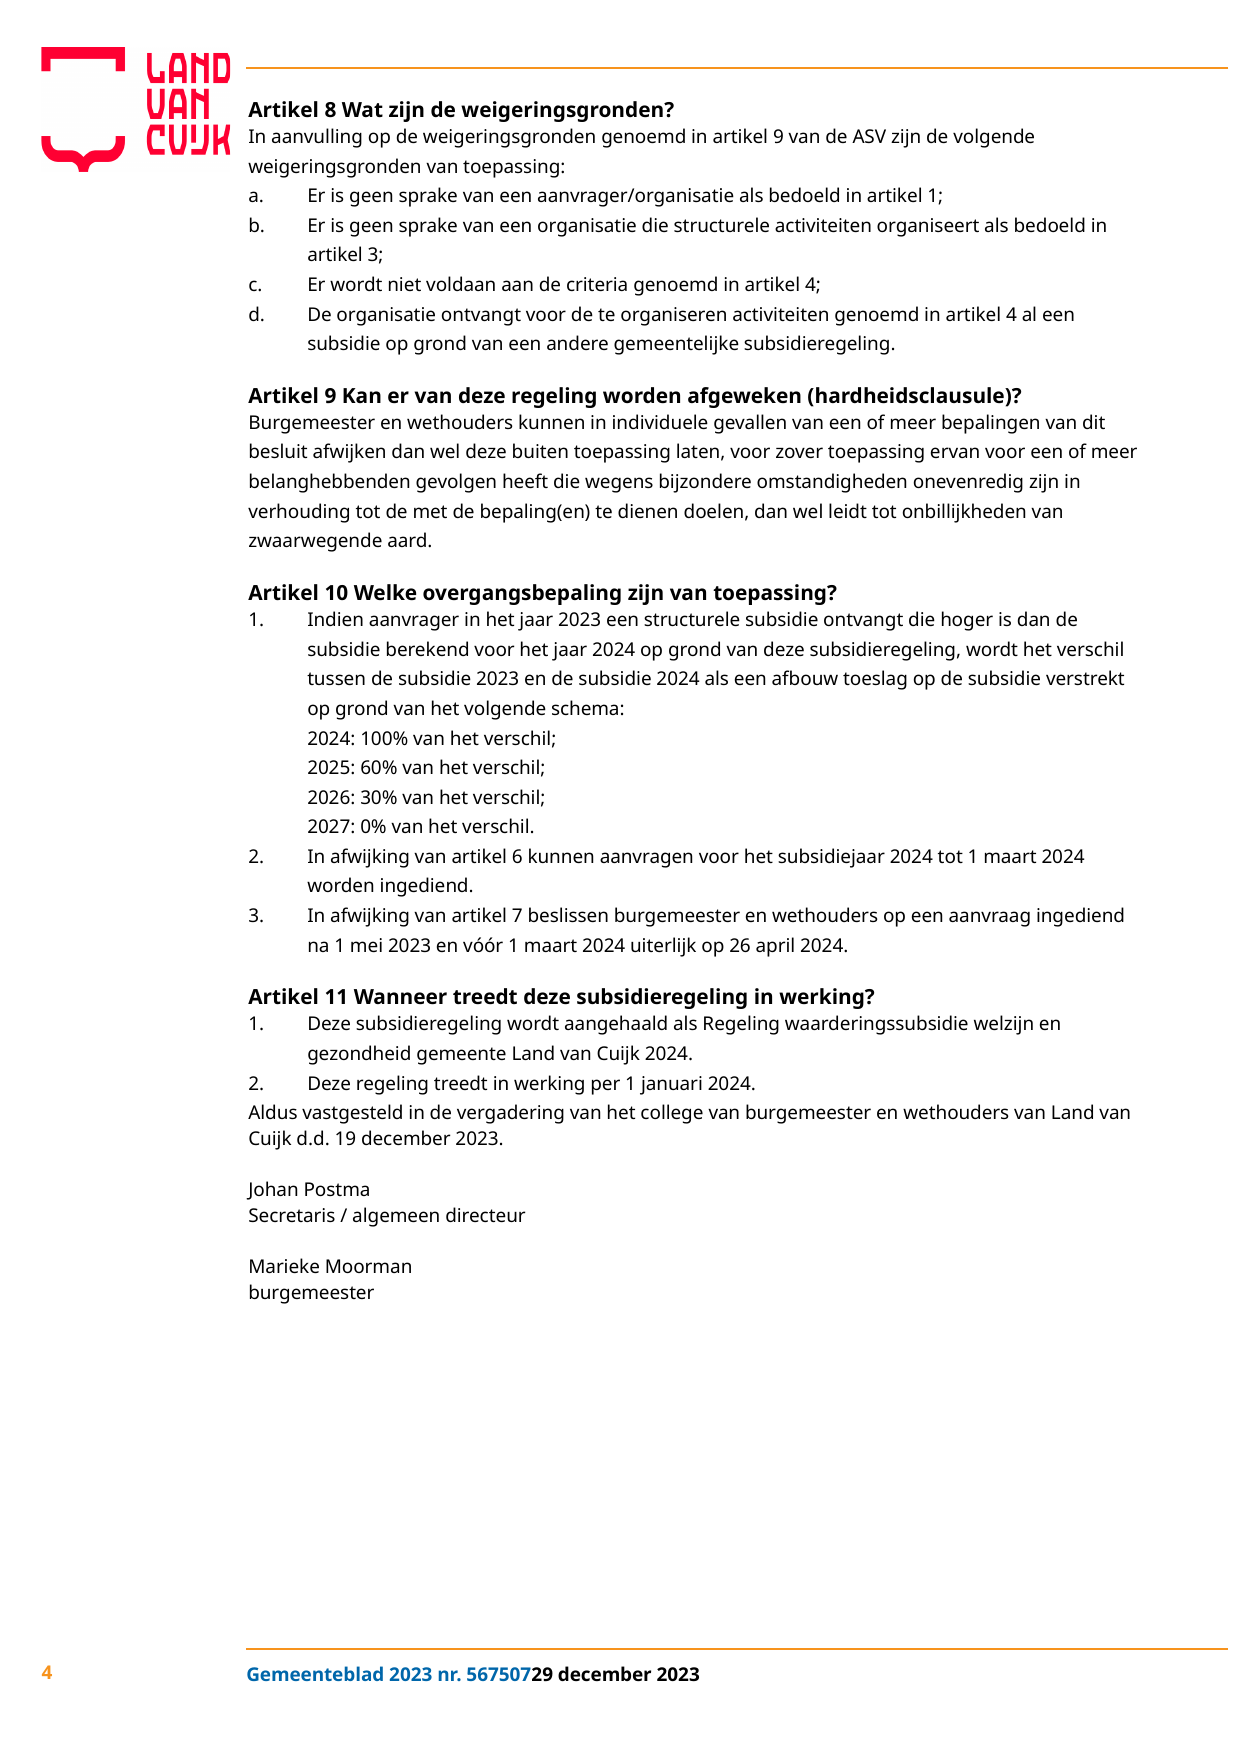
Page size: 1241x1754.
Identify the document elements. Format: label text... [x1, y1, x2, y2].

list Deze regeling treedt in werking per 1 januari 2024. [248, 1070, 1152, 1096]
list 2025: 60% van het verschil; [248, 754, 1152, 780]
text Johan Postma [248, 1177, 1152, 1202]
text Artikel 11 Wanneer treedt deze subsidieregeling in werking? [248, 982, 1152, 1011]
text Artikel 9 Kan er van deze regeling worden afgeweken (hardheidsclausule)? [248, 381, 1152, 409]
picture [41, 47, 231, 172]
list Deze subsidieregeling wordt aangehaald als Regeling waarderingssubsidie welzijn en gezondheid gemeente Land van Cuijk 2024. [248, 1011, 1152, 1066]
list Er is geen sprake van een organisatie die structurele activiteiten organiseert als bedoeld in artikel 3; [248, 212, 1152, 267]
text Marieke Moorman [248, 1254, 1152, 1279]
text Aldus vastgesteld in de vergadering van het college van burgemeester en wethouders van Land van Cuijk d.d. 19 december 2023. [248, 1099, 1152, 1151]
text In aanvulling op de weigeringsgronden genoemd in artikel 9 van de ASV zijn de volgende weigeringsgronden van toepassing: [248, 123, 1152, 178]
list Er is geen sprake van een aanvrager/organisatie als bedoeld in artikel 1; [248, 182, 1152, 208]
list In afwijking van artikel 6 kunnen aanvragen voor het subsidiejaar 2024 tot 1 maart 2024 worden ingediend. [248, 843, 1152, 898]
list Indien aanvrager in het jaar 2023 een structurele subsidie ontvangt die hoger is dan de subsidie berekend voor het jaar 2024 op grond van deze subsidieregeling, wordt het verschil tussen de subsidie 2023 en de subsidie 2024 als een afbouw toeslag op de subsidie verstrekt op grond van het volgende schema: [248, 606, 1152, 721]
list In afwijking van artikel 7 beslissen burgemeester en wethouders op een aanvraag ingediend na 1 mei 2023 en vóór 1 maart 2024 uiterlijk op 26 april 2024. [248, 902, 1152, 957]
list 2024: 100% van het verschil; [248, 725, 1152, 750]
text Secretaris / algemeen directeur [248, 1202, 1152, 1228]
list Er wordt niet voldaan aan de criteria genoemd in artikel 4; [248, 271, 1152, 297]
text Artikel 8 Wat zijn de weigeringsgronden? [248, 95, 1152, 123]
list De organisatie ontvangt voor de te organiseren activiteiten genoemd in artikel 4 al een subsidie op grond van een andere gemeentelijke subsidieregeling. [248, 301, 1152, 356]
list 2026: 30% van het verschil; [248, 784, 1152, 809]
text burgemeester [248, 1279, 1152, 1305]
text Burgemeester en wethouders kunnen in individuele gevallen van een of meer bepalingen van dit besluit afwijken dan wel deze buiten toepassing laten, voor zover toepassing ervan voor een of meer belanghebbenden gevolgen heeft die wegens bijzondere omstandigheden onevenredig zijn in verhouding tot de met de bepaling(en) te dienen doelen, dan wel leidt tot onbillijkheden van zwaarwegende aard. [248, 409, 1152, 553]
list 2027: 0% van het verschil. [248, 813, 1152, 839]
text Artikel 10 Welke overgangsbepaling zijn van toepassing? [248, 578, 1152, 606]
